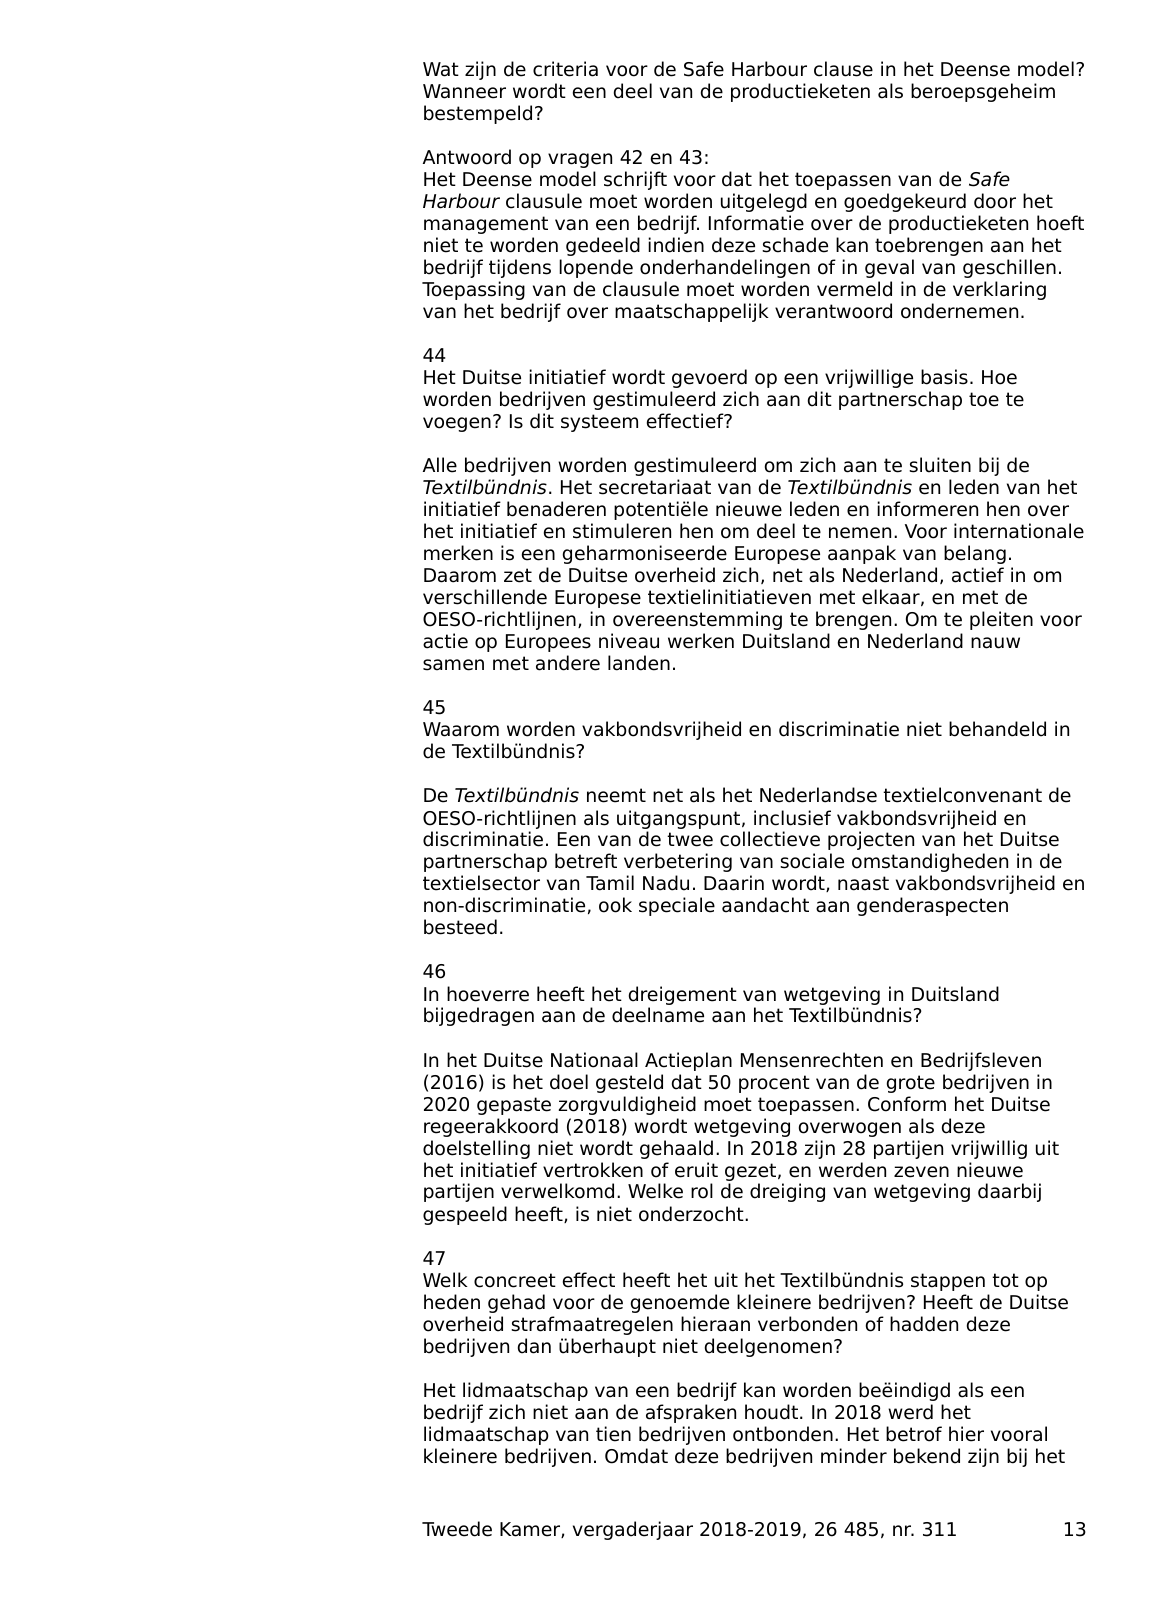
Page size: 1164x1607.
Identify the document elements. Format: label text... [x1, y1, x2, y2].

text Waarom worden vakbondsvrijheid en discriminatie niet behandeld in de Textilbündnis? [422, 719, 1087, 763]
text Antwoord op vragen 42 en 43: [422, 147, 1087, 169]
text De Textilbündnis neemt net als het Nederlandse textielconvenant de OESO-richtlijnen als uitgangspunt, inclusief vakbondsvrijheid en discriminatie. Een van de twee collectieve projecten van het Duitse partnerschap betreft verbetering van sociale omstandigheden in de textielsector van Tamil Nadu. Daarin wordt, naast vakbondsvrijheid en non-discriminatie, ook speciale aandacht aan genderaspecten besteed. [422, 785, 1087, 939]
text 47 [422, 1248, 1087, 1269]
text In hoeverre heeft het dreigement van wetgeving in Duitsland bijgedragen aan de deelname aan het Textilbündnis? [422, 983, 1087, 1027]
text Het Deense model schrijft voor dat het toepassen van de Safe Harbour clausule moet worden uitgelegd en goedgekeurd door het management van een bedrijf. Informatie over de productieketen hoeft niet te worden gedeeld indien deze schade kan toebrengen aan het bedrijf tijdens lopende onderhandelingen of in geval van geschillen. Toepassing van de clausule moet worden vermeld in de verklaring van het bedrijf over maatschappelijk verantwoord ondernemen. [422, 169, 1087, 323]
text In het Duitse Nationaal Actieplan Mensenrechten en Bedrijfsleven (2016) is het doel gesteld dat 50 procent van de grote bedrijven in 2020 gepaste zorgvuldigheid moet toepassen. Conform het Duitse regeerakkoord (2018) wordt wetgeving overwogen als deze doelstelling niet wordt gehaald. In 2018 zijn 28 partijen vrijwillig uit het initiatief vertrokken of eruit gezet, en werden zeven nieuwe partijen verwelkomd. Welke rol de dreiging van wetgeving daarbij gespeeld heeft, is niet onderzocht. [422, 1049, 1087, 1225]
text 46 [422, 961, 1087, 983]
text 44 [422, 345, 1087, 367]
text Alle bedrijven worden gestimuleerd om zich aan te sluiten bij de Textilbündnis. Het secretariaat van de Textilbündnis en leden van het initiatief benaderen potentiële nieuwe leden en informeren hen over het initiatief en stimuleren hen om deel te nemen. Voor internationale merken is een geharmoniseerde Europese aanpak van belang. Daarom zet de Duitse overheid zich, net als Nederland, actief in om verschillende Europese textielinitiatieven met elkaar, en met de OESO-richtlijnen, in overeenstemming te brengen. Om te pleiten voor actie op Europees niveau werken Duitsland en Nederland nauw samen met andere landen. [422, 455, 1087, 675]
text Het lidmaatschap van een bedrijf kan worden beëindigd als een bedrijf zich niet aan de afspraken houdt. In 2018 werd het lidmaatschap van tien bedrijven ontbonden. Het betrof hier vooral kleinere bedrijven. Omdat deze bedrijven minder bekend zijn bij het [422, 1380, 1087, 1468]
text Wat zijn de criteria voor de Safe Harbour clause in het Deense model? Wanneer wordt een deel van de productieketen als beroepsgeheim bestempeld? [422, 59, 1087, 125]
text 45 [422, 697, 1087, 719]
text Het Duitse initiatief wordt gevoerd op een vrijwillige basis. Hoe worden bedrijven gestimuleerd zich aan dit partnerschap toe te voegen? Is dit systeem effectief? [422, 367, 1087, 433]
text Welk concreet effect heeft het uit het Textilbündnis stappen tot op heden gehad voor de genoemde kleinere bedrijven? Heeft de Duitse overheid strafmaatregelen hieraan verbonden of hadden deze bedrijven dan überhaupt niet deelgenomen? [422, 1269, 1087, 1357]
